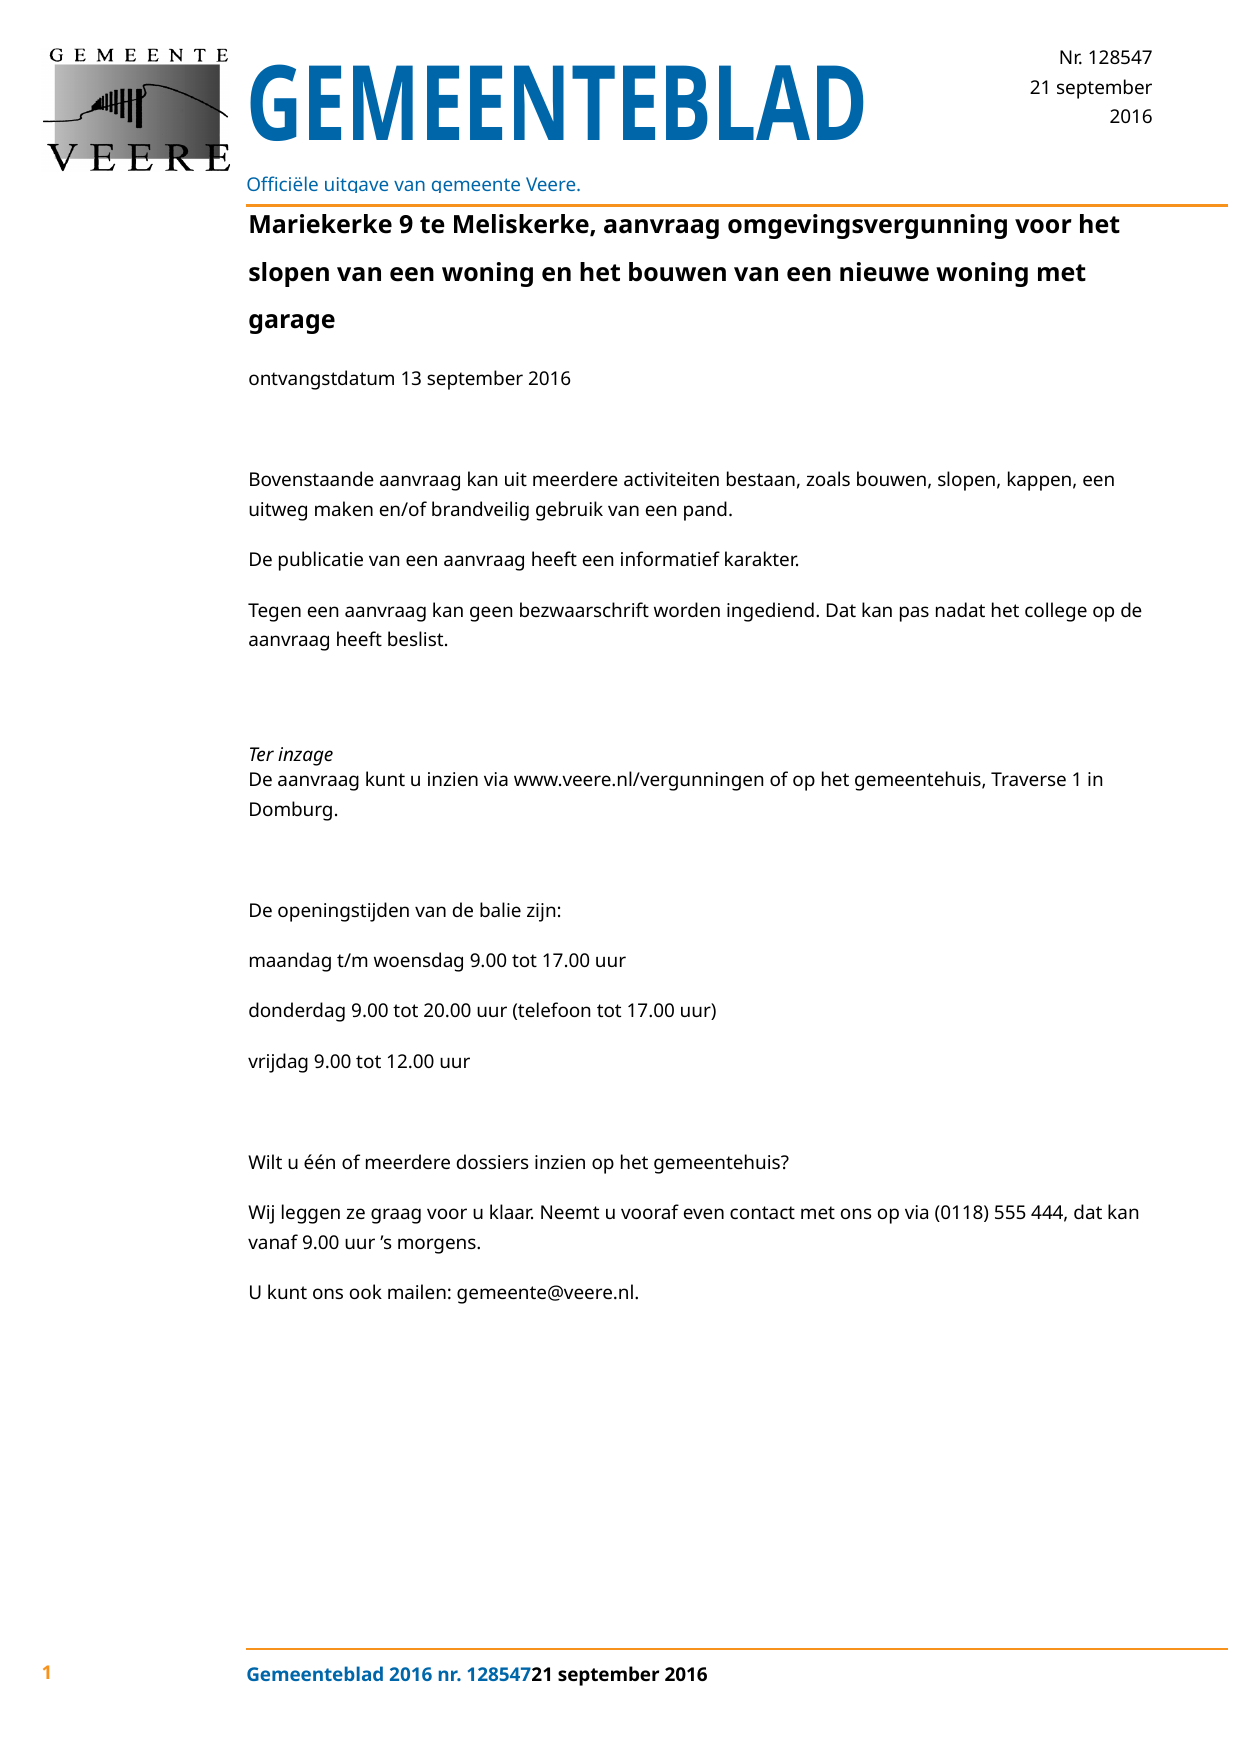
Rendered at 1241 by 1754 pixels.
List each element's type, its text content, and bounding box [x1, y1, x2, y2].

text donderdag 9.00 tot 20.00 uur (telefoon tot 17.00 uur) [248, 998, 1152, 1023]
text vrijdag 9.00 tot 12.00 uur [248, 1048, 1152, 1074]
text Bovenstaande aanvraag kan uit meerdere activiteiten bestaan, zoals bouwen, slopen, kappen, een uitweg maken en/of brandveilig gebruik van een pand. [248, 466, 1152, 522]
text Ter inzage [248, 741, 1152, 766]
text ontvangstdatum 13 september 2016 [248, 366, 1152, 391]
text De aanvraag kunt u inzien via www.veere.nl/vergunningen of op het gemeentehuis, Traverse 1 in Domburg. [248, 766, 1152, 822]
text Tegen een aanvraag kan geen bezwaarschrift worden ingediend. Dat kan pas nadat het college op de aanvraag heeft beslist. [248, 597, 1152, 652]
text Wilt u één of meerdere dossiers inzien op het gemeentehuis? [248, 1149, 1152, 1175]
text maandag t/m woensdag 9.00 tot 17.00 uur [248, 947, 1152, 973]
text De publicatie van een aanvraag heeft een informatief karakter. [248, 546, 1152, 572]
text U kunt ons ook mailen: gemeente@veere.nl. [248, 1279, 1152, 1305]
text Mariekerke 9 te Meliskerke, aanvraag omgevingsvergunning voor het slopen van een woning en het bouwen van een nieuwe woning met garage [248, 207, 1152, 336]
text De openingstijden van de balie zijn: [248, 897, 1152, 923]
text Wij leggen ze graag voor u klaar. Neemt u vooraf even contact met ons op via (0118) 555 444, dat kan vanaf 9.00 uur ’s morgens. [248, 1199, 1152, 1255]
picture [41, 47, 231, 172]
